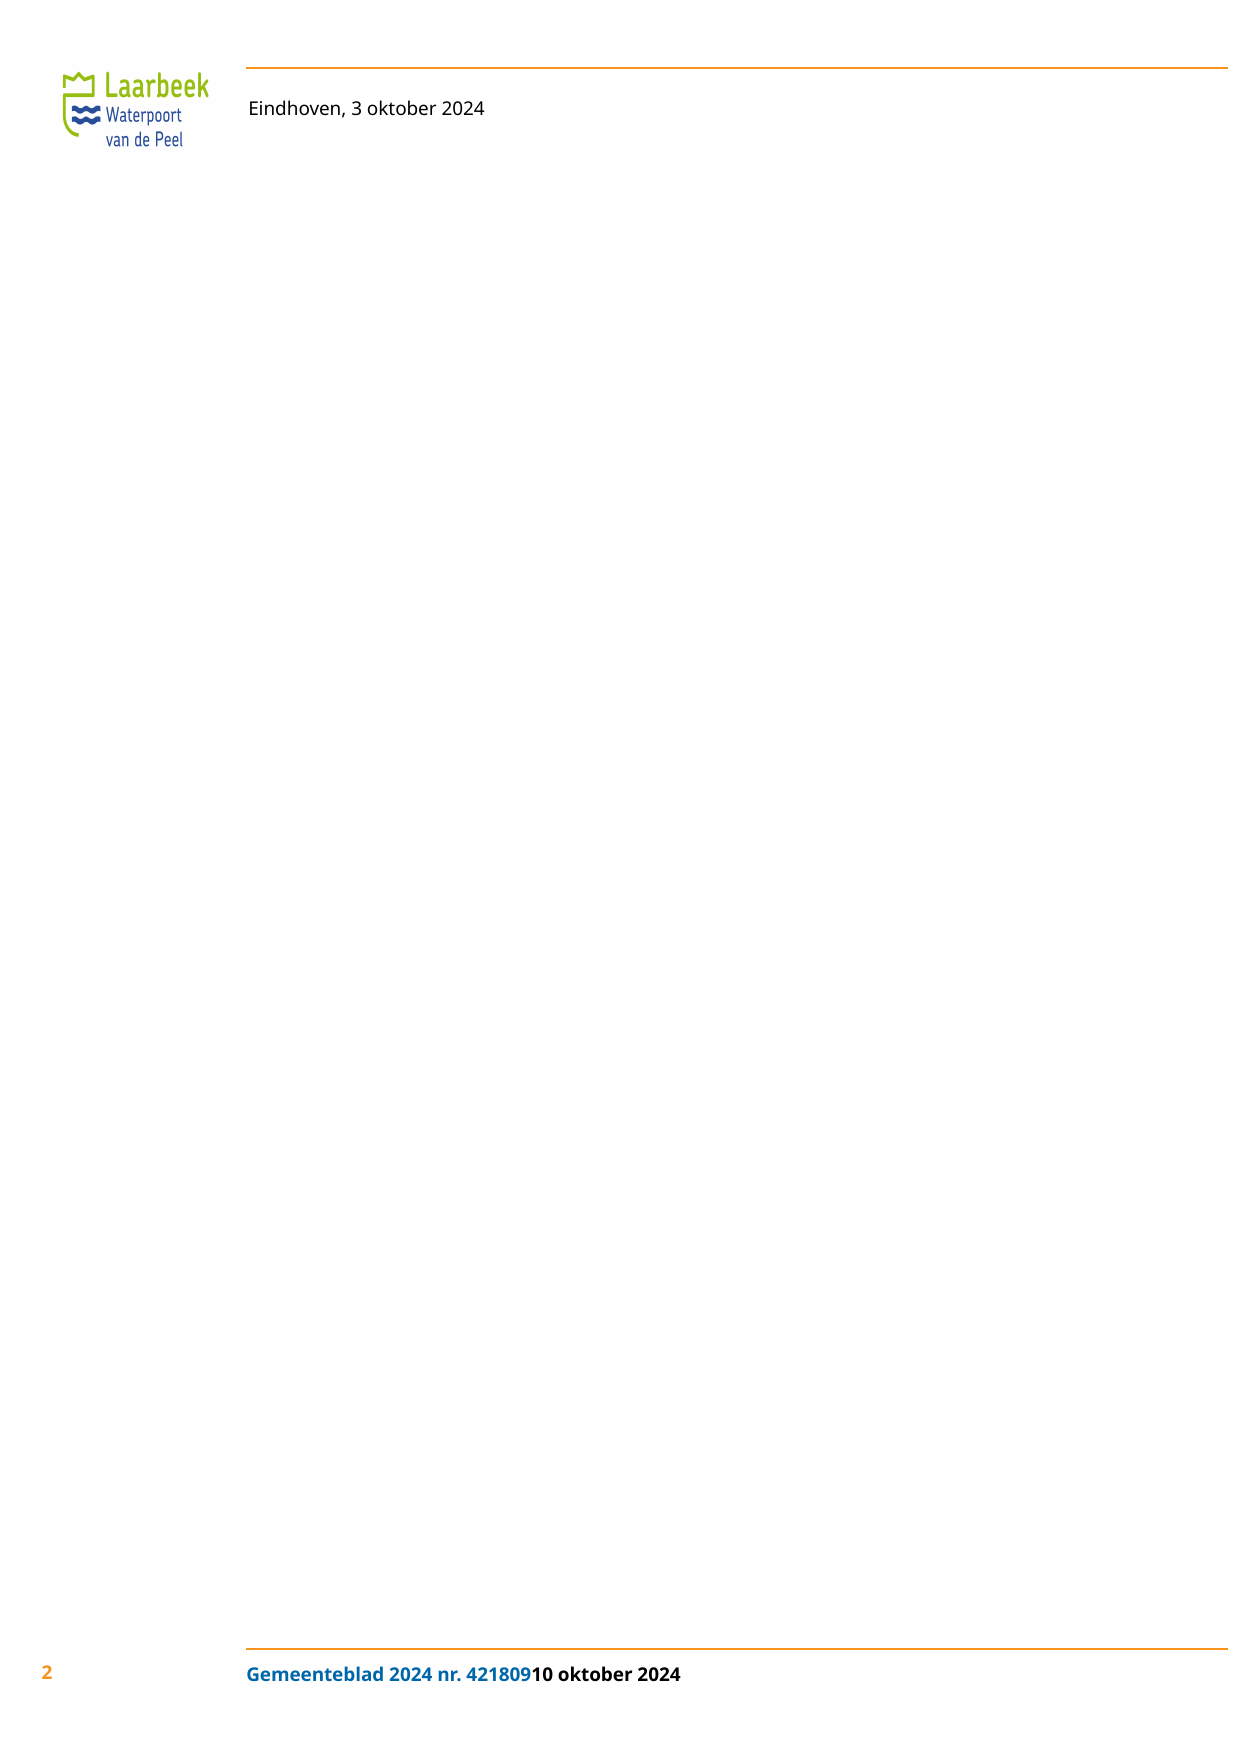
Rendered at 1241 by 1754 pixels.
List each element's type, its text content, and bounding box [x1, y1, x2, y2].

text Eindhoven, 3 oktober 2024 [248, 95, 1152, 121]
picture [41, 47, 231, 172]
